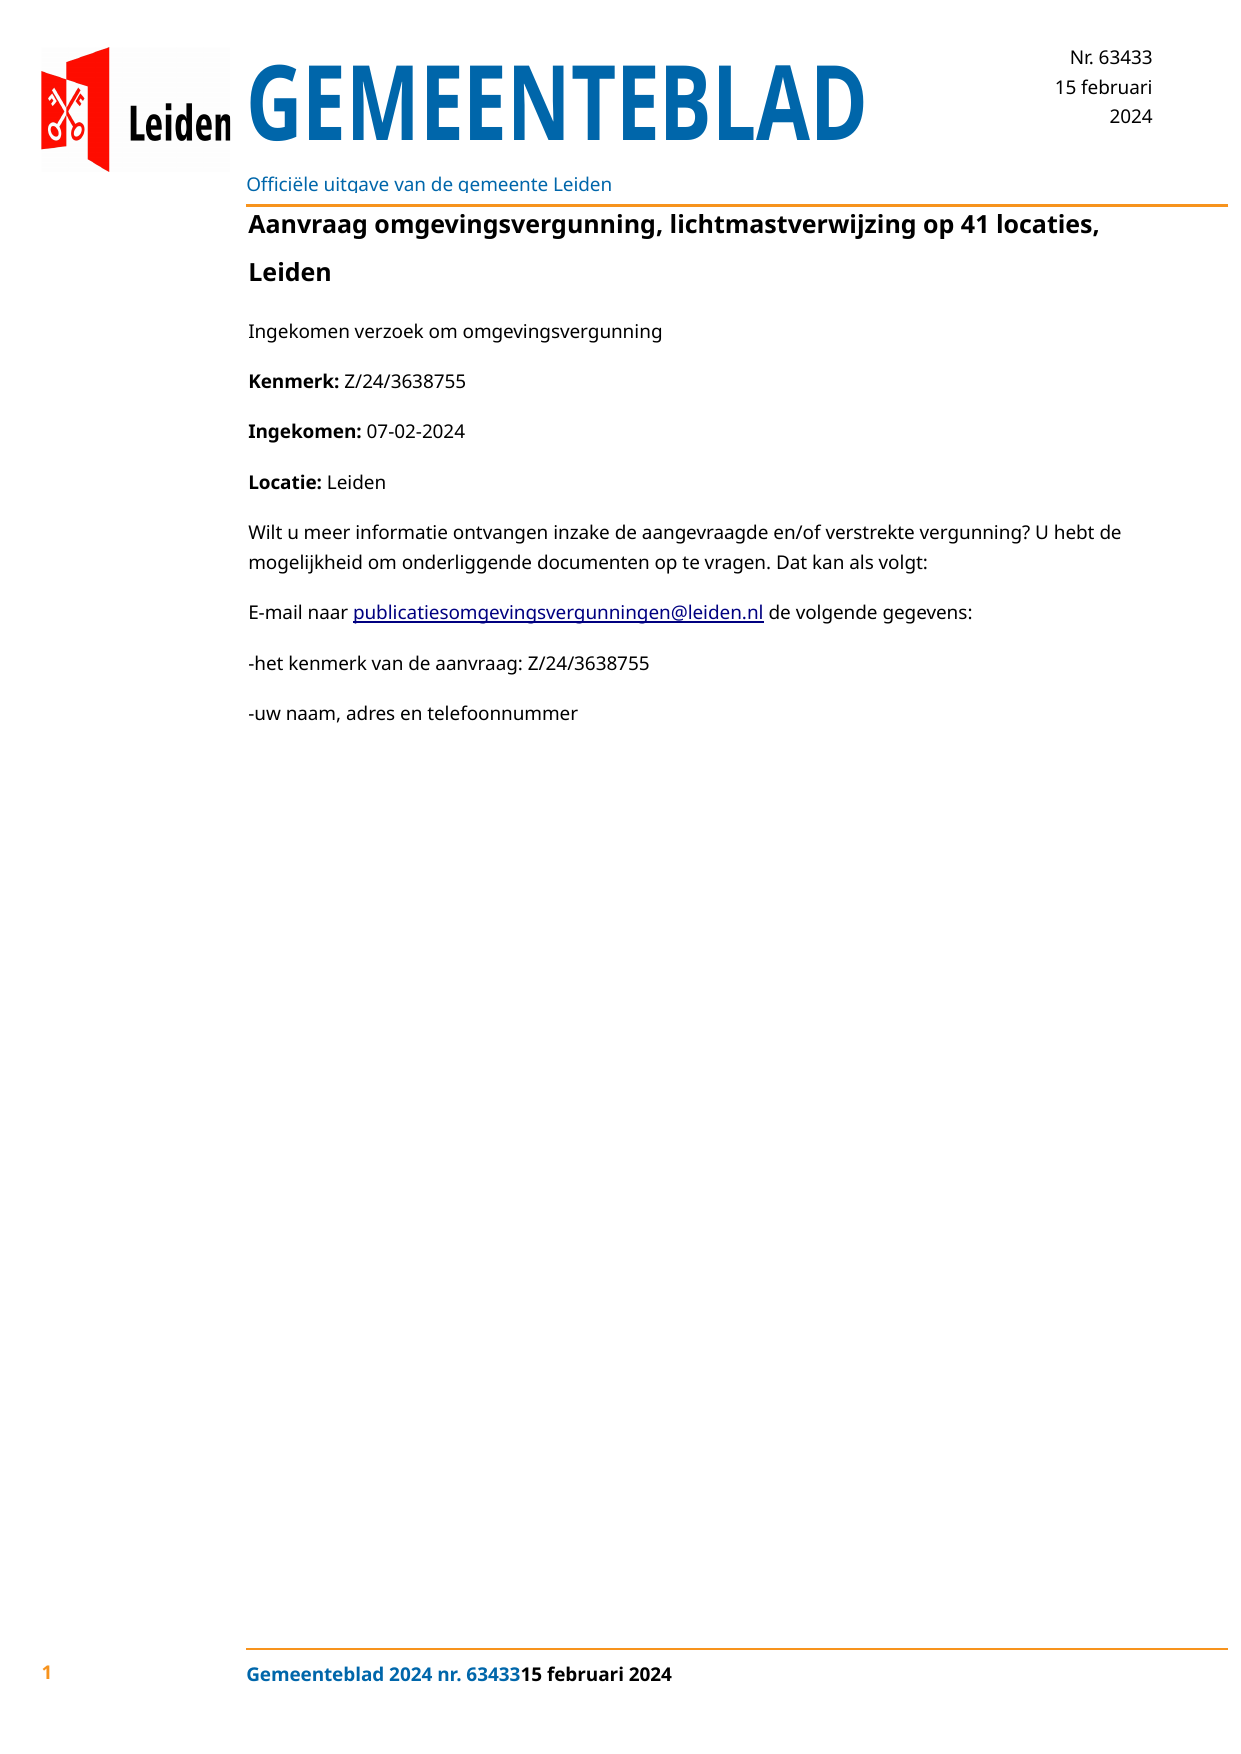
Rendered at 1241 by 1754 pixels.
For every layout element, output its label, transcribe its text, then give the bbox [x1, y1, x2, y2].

text -het kenmerk van de aanvraag: Z/24/3638755 [248, 650, 1152, 676]
text Aanvraag omgevingsvergunning, lichtmastverwijzing op 41 locaties, Leiden [248, 207, 1152, 288]
text -uw naam, adres en telefoonnummer [248, 700, 1152, 726]
text E-mail naar publicatiesomgevingsvergunningen@leiden.nl de volgende gegevens: [248, 599, 1152, 625]
text Ingekomen verzoek om omgevingsvergunning [248, 318, 1152, 344]
text Wilt u meer informatie ontvangen inzake de aangevraagde en/of verstrekte vergunning? U hebt de mogelijkheid om onderliggende documenten op te vragen. Dat kan als volgt: [248, 519, 1152, 575]
text Ingekomen: 07-02-2024 [248, 419, 1152, 444]
text Kenmerk: Z/24/3638755 [248, 368, 1152, 394]
text Locatie: Leiden [248, 469, 1152, 495]
picture [41, 47, 231, 172]
